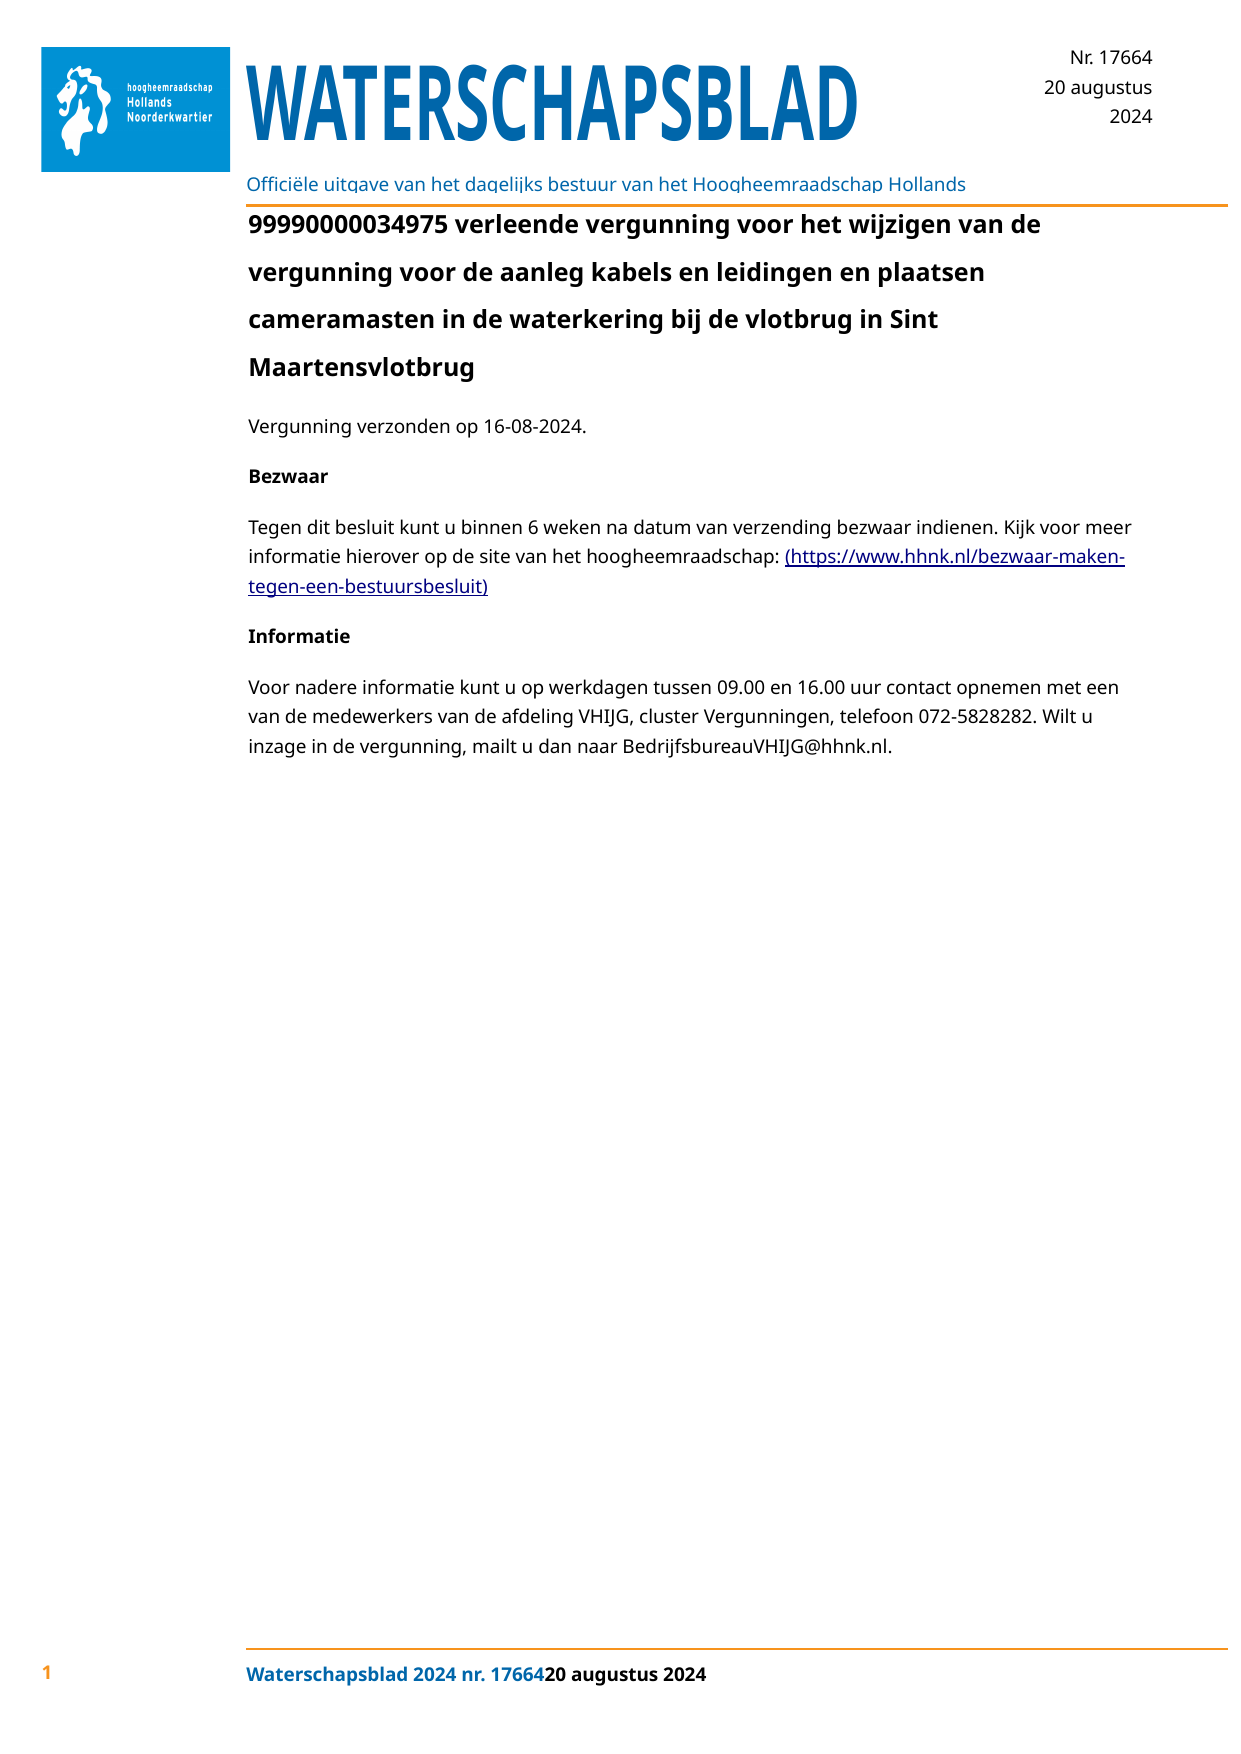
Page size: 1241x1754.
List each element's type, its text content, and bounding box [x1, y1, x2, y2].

picture [68, 69, 73, 79]
text 99990000034975 verleende vergunning voor het wijzigen van de vergunning voor de aanleg kabels en leidingen en plaatsen cameramasten in de waterkering bij de vlotbrug in Sint Maartensvlotbrug [248, 207, 1152, 384]
picture [128, 98, 133, 106]
picture [80, 86, 87, 93]
picture [76, 67, 110, 133]
picture [128, 113, 133, 121]
picture [62, 100, 92, 155]
picture [58, 80, 77, 116]
text Informatie [248, 623, 1152, 649]
text Vergunning verzonden op 16-08-2024. [248, 413, 1152, 439]
text Voor nadere informatie kunt u op werkdagen tussen 09.00 en 16.00 uur contact opnemen met een van de medewerkers van de afdeling VHIJG, cluster Vergunningen, telefoon 072-5828282. Wilt u inzage in de vergunning, mailt u dan naar BedrijfsbureauVHIJG@hhnk.nl. [248, 674, 1152, 759]
text Bezwaar [248, 463, 1152, 489]
text Tegen dit besluit kunt u binnen 6 weken na datum van verzending bezwaar indienen. Kijk voor meer informatie hierover op de site van het hoogheemraadschap: (https://www.hhnk.nl/bezwaar-maken-tegen-een-bestuursbesluit) [248, 514, 1152, 599]
